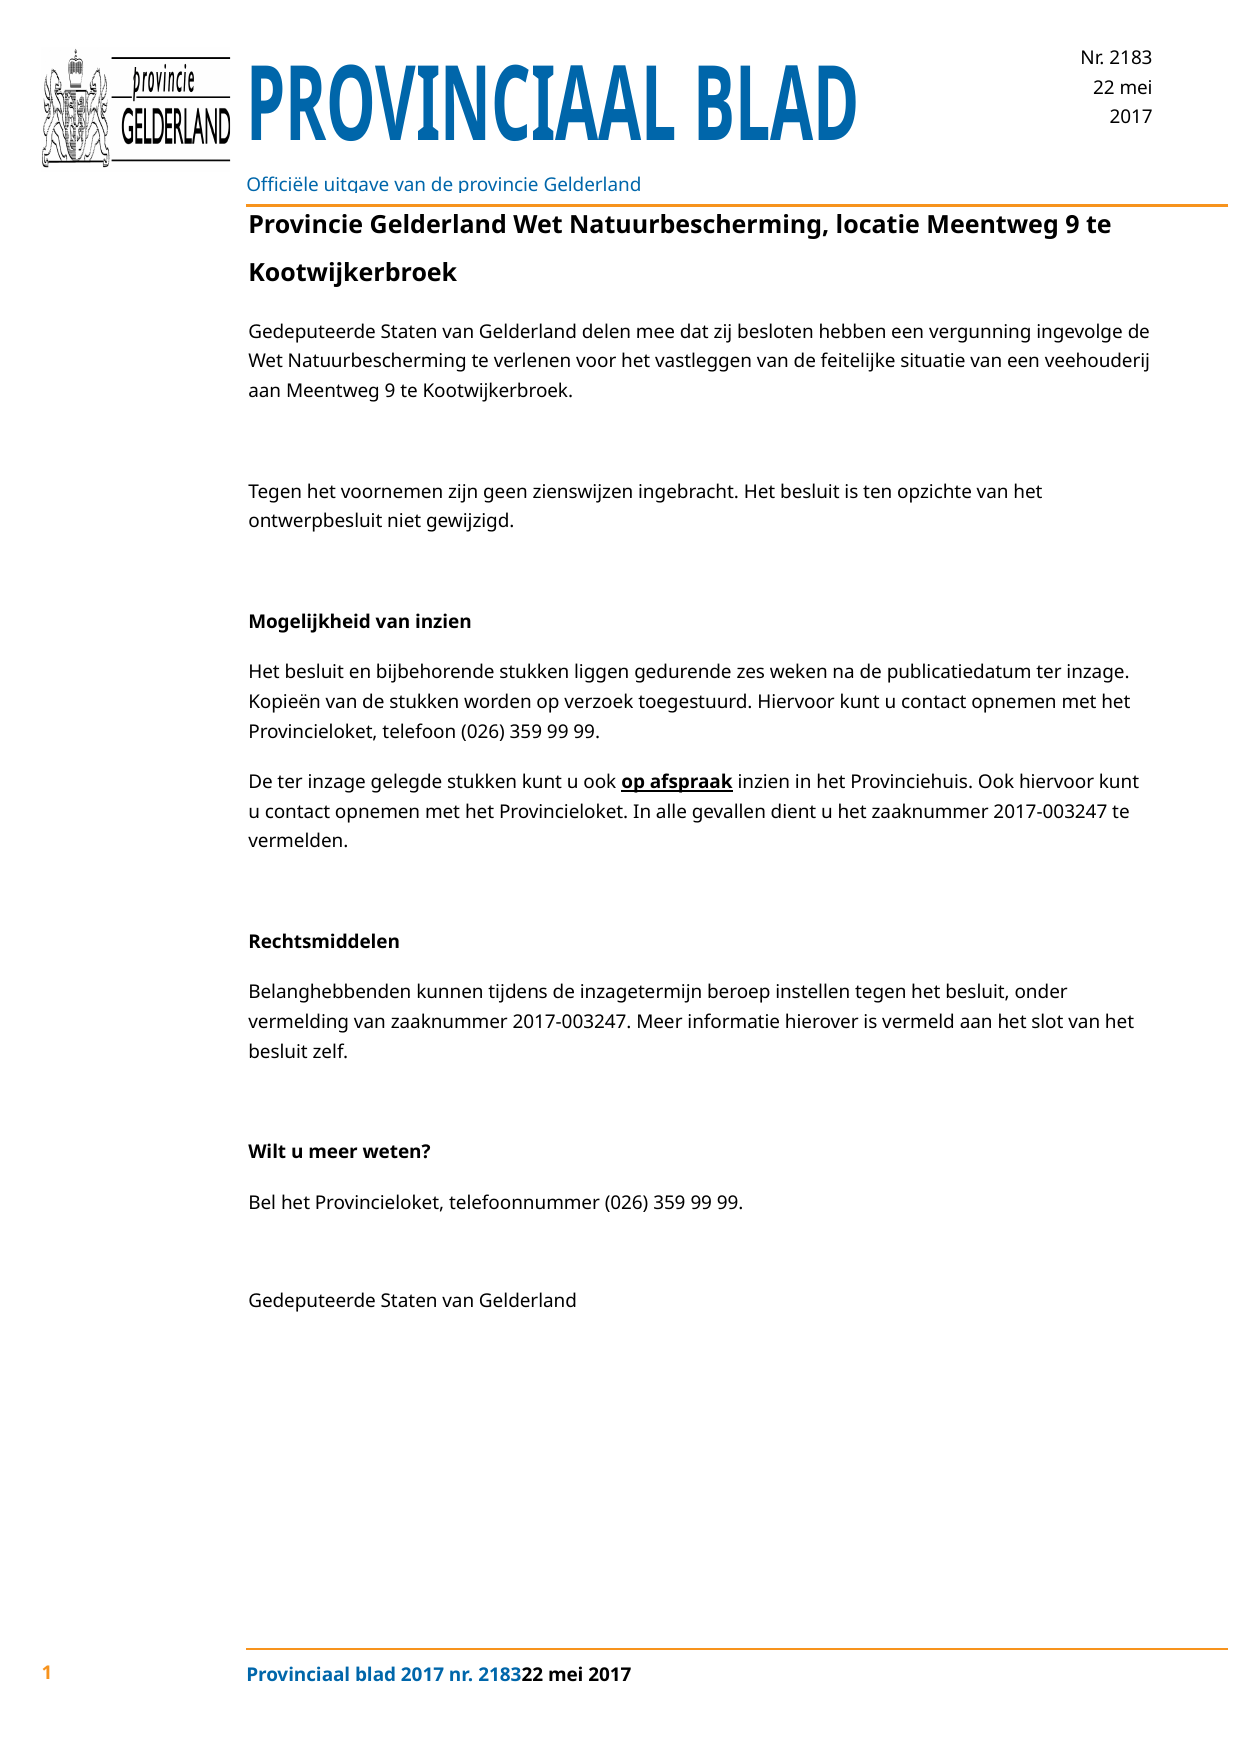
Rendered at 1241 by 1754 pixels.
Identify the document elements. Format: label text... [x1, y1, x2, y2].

text Gedeputeerde Staten van Gelderland [248, 1287, 1152, 1313]
picture [41, 47, 231, 172]
text Mogelijkheid van inzien [248, 608, 1152, 634]
text Het besluit en bijbehorende stukken liggen gedurende zes weken na de publicatiedatum ter inzage. Kopieën van de stukken worden op verzoek toegestuurd. Hiervoor kunt u contact opnemen met het Provincieloket, telefoon (026) 359 99 99. [248, 659, 1152, 744]
text Provincie Gelderland Wet Natuurbescherming, locatie Meentweg 9 te Kootwijkerbroek [248, 207, 1152, 288]
text Bel het Provincieloket, telefoonnummer (026) 359 99 99. [248, 1189, 1152, 1215]
text Rechtsmiddelen [248, 928, 1152, 954]
text Gedeputeerde Staten van Gelderland delen mee dat zij besloten hebben een vergunning ingevolge de Wet Natuurbescherming te verlenen voor het vastleggen van de feitelijke situatie van een veehouderij aan Meentweg 9 te Kootwijkerbroek. [248, 318, 1152, 403]
text Wilt u meer weten? [248, 1139, 1152, 1164]
text Tegen het voornemen zijn geen zienswijzen ingebracht. Het besluit is ten opzichte van het ontwerpbesluit niet gewijzigd. [248, 478, 1152, 533]
text De ter inzage gelegde stukken kunt u ook op afspraak inzien in het Provinciehuis. Ook hiervoor kunt u contact opnemen met het Provincieloket. In alle gevallen dient u het zaaknummer 2017-003247 te vermelden. [248, 768, 1152, 853]
text Belanghebbenden kunnen tijdens de inzagetermijn beroep instellen tegen het besluit, onder vermelding van zaaknummer 2017-003247. Meer informatie hierover is vermeld aan het slot van het besluit zelf. [248, 979, 1152, 1064]
